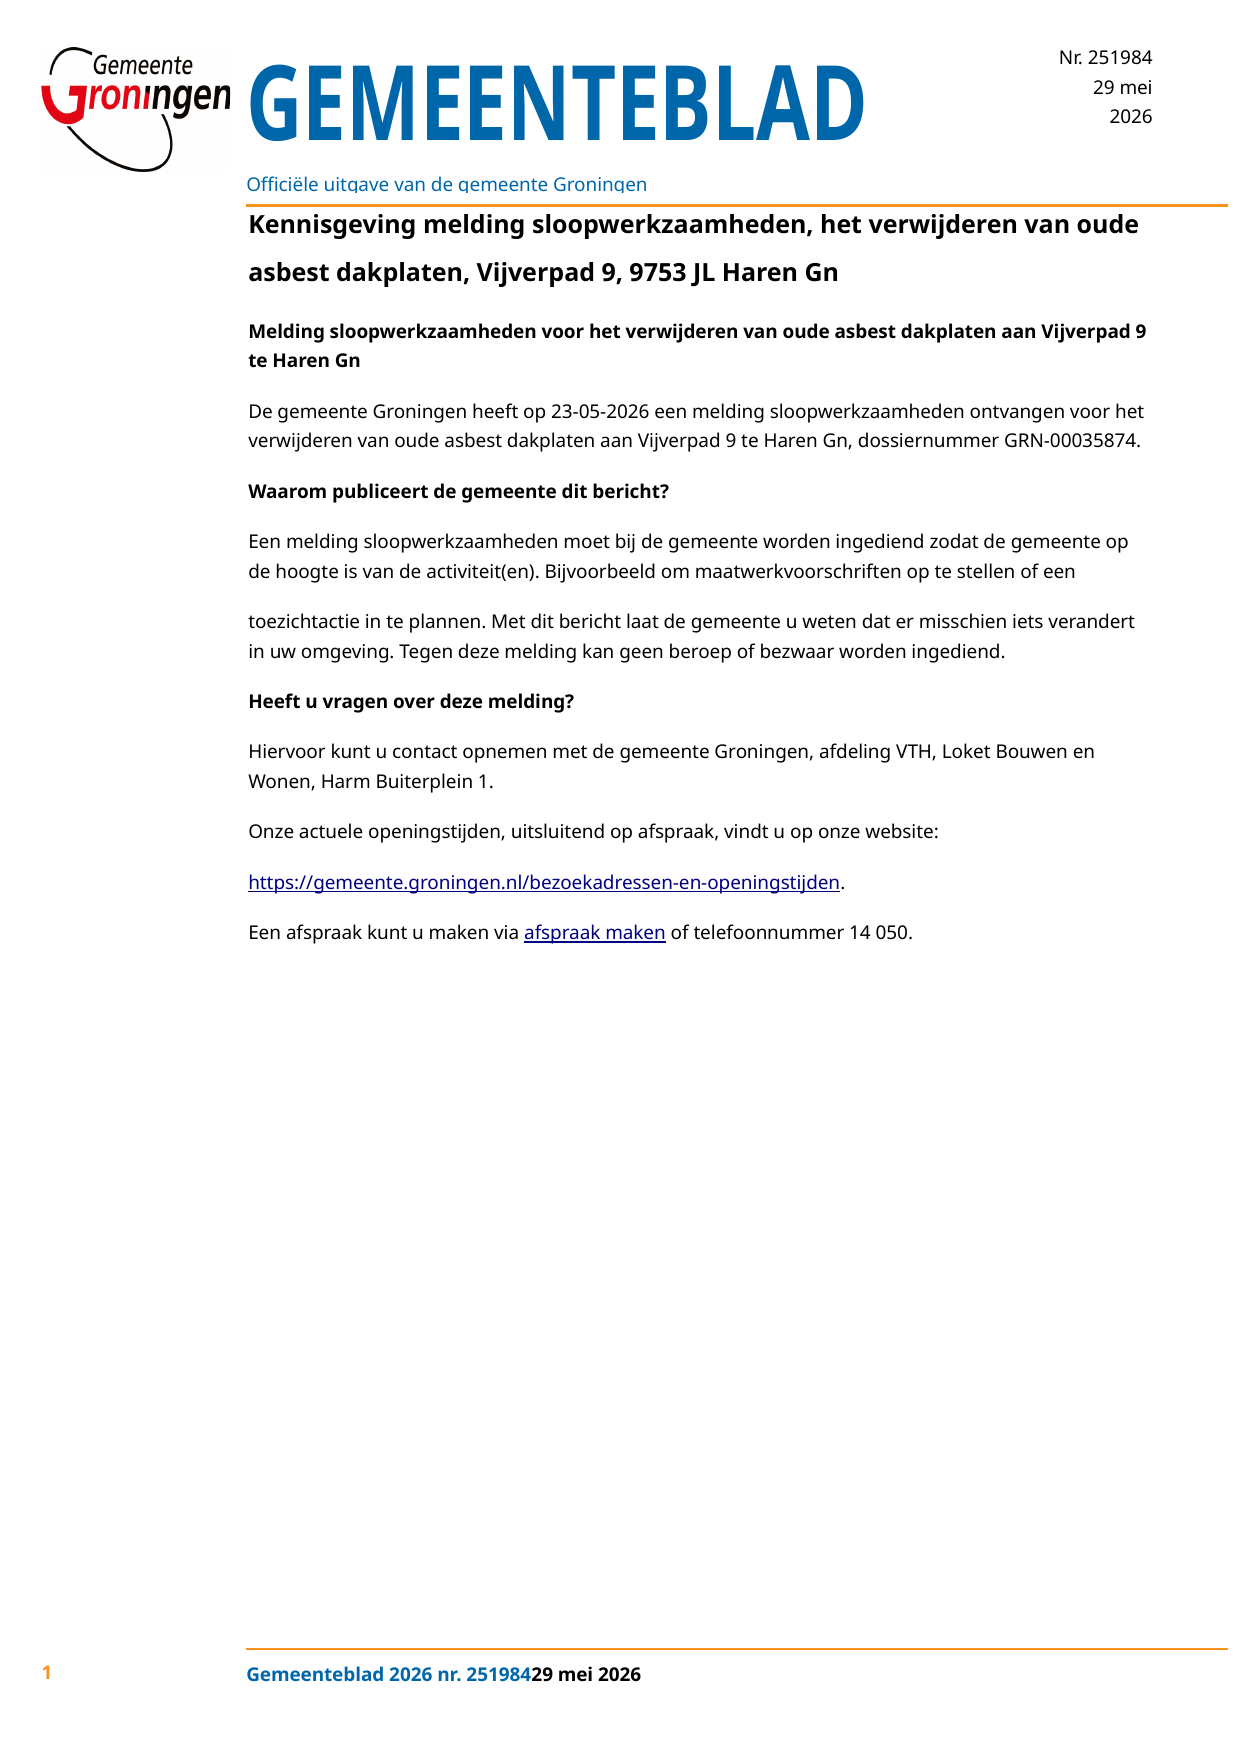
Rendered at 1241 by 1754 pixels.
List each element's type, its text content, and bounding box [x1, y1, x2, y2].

text Kennisgeving melding sloopwerkzaamheden, het verwijderen van oude asbest dakplaten, Vijverpad 9, 9753 JL Haren Gn [248, 207, 1152, 288]
text Een melding sloopwerkzaamheden moet bij de gemeente worden ingediend zodat de gemeente op de hoogte is van de activiteit(en). Bijvoorbeeld om maatwerkvoorschriften op te stellen of een [248, 528, 1152, 584]
text toezichtactie in te plannen. Met dit bericht laat de gemeente u weten dat er misschien iets verandert in uw omgeving. Tegen deze melding kan geen beroep of bezwaar worden ingediend. [248, 608, 1152, 664]
text De gemeente Groningen heeft op 23-05-2026 een melding sloopwerkzaamheden ontvangen voor het verwijderen van oude asbest dakplaten aan Vijverpad 9 te Haren Gn, dossiernummer GRN-00035874. [248, 398, 1152, 453]
text https://gemeente.groningen.nl/bezoekadressen-en-openingstijden. [248, 869, 1152, 895]
text Waarom publiceert de gemeente dit bericht? [248, 478, 1152, 504]
picture [41, 47, 231, 172]
text Hiervoor kunt u contact opnemen met de gemeente Groningen, afdeling VTH, Loket Bouwen en Wonen, Harm Buiterplein 1. [248, 739, 1152, 794]
text Melding sloopwerkzaamheden voor het verwijderen van oude asbest dakplaten aan Vijverpad 9 te Haren Gn [248, 318, 1152, 373]
text Onze actuele openingstijden, uitsluitend op afspraak, vindt u op onze website: [248, 819, 1152, 844]
text Een afspraak kunt u maken via afspraak maken of telefoonnummer 14 050. [248, 919, 1152, 945]
text Heeft u vragen over deze melding? [248, 688, 1152, 714]
